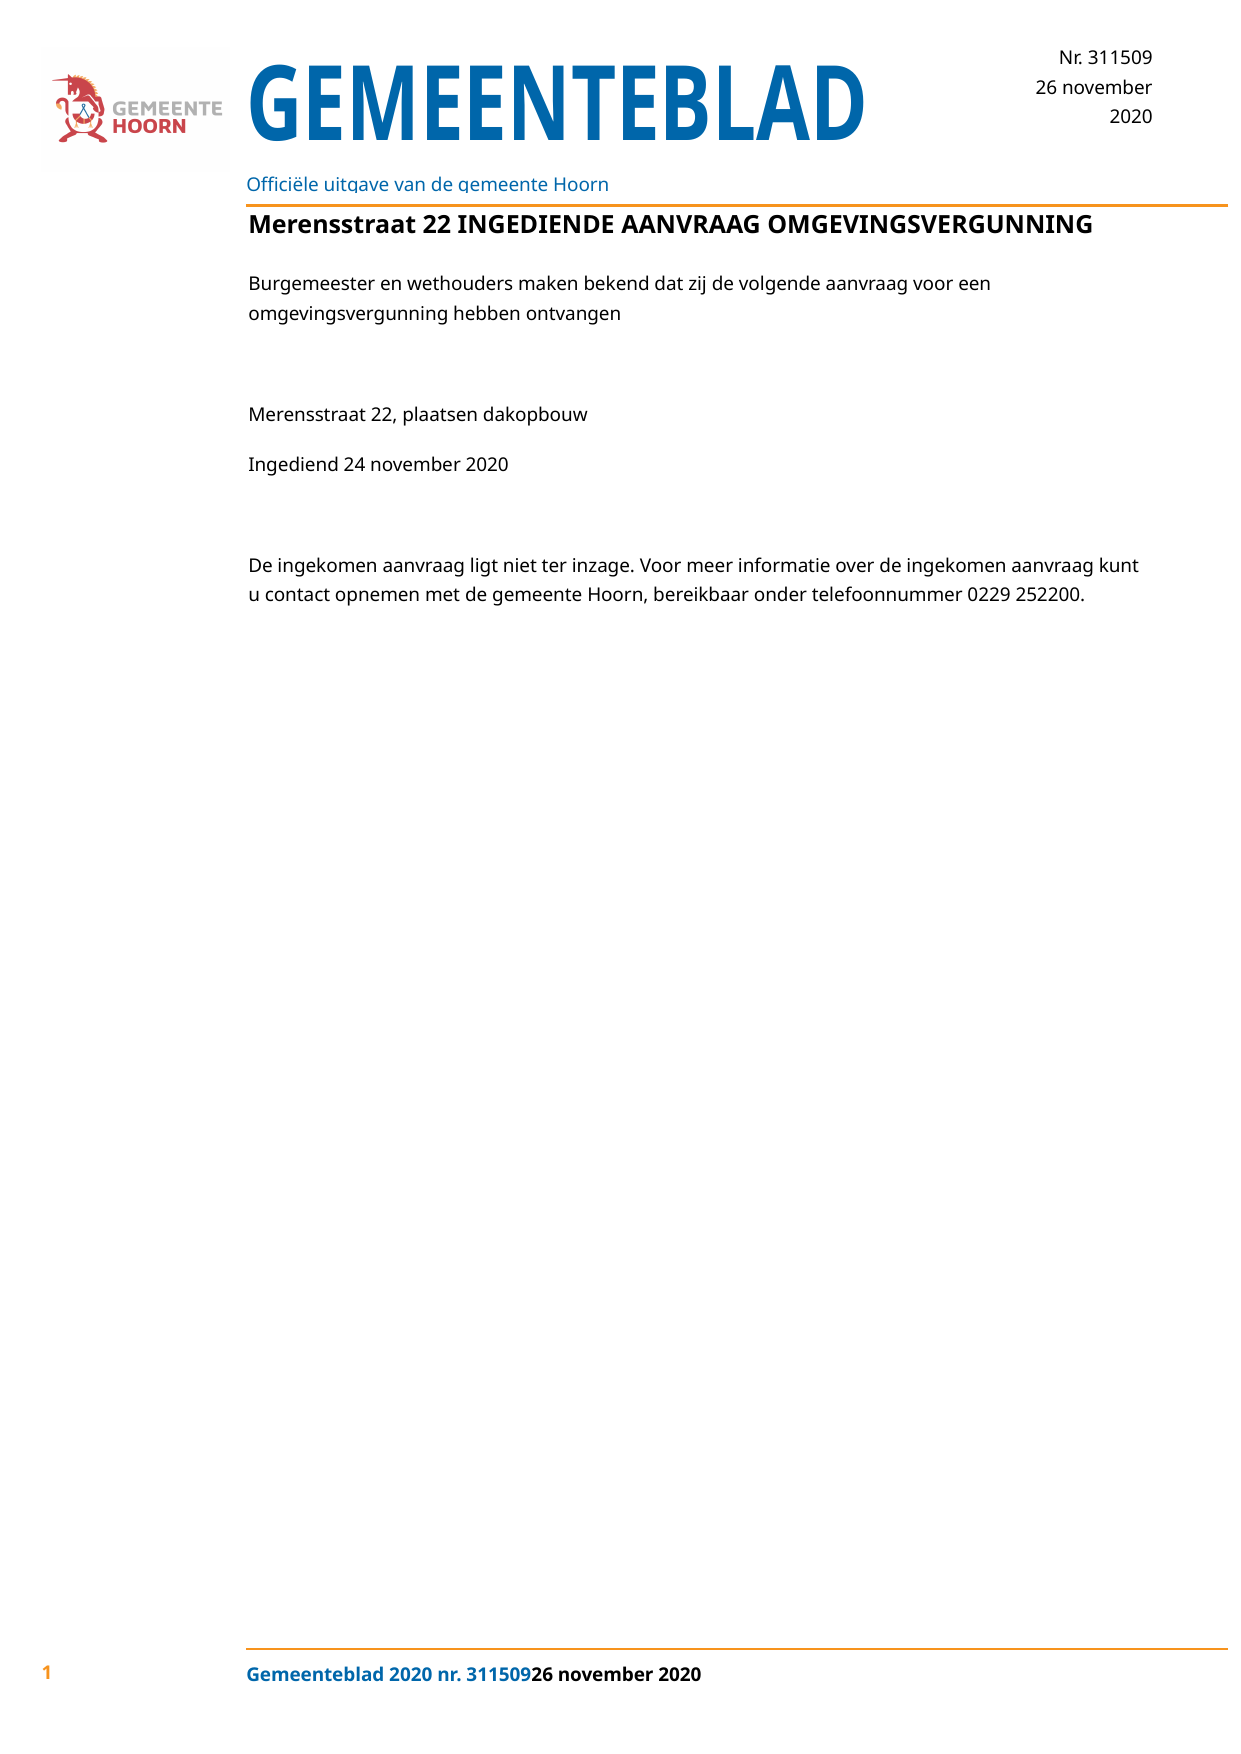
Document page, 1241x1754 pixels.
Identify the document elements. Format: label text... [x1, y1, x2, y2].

text De ingekomen aanvraag ligt niet ter inzage. Voor meer informatie over de ingekomen aanvraag kunt u contact opnemen met de gemeente Hoorn, bereikbaar onder telefoonnummer 0229 252200. [248, 552, 1152, 607]
text Ingediend 24 november 2020 [248, 451, 1152, 477]
text Merensstraat 22, plaatsen dakopbouw [248, 401, 1152, 426]
text Burgemeester en wethouders maken bekend dat zij de volgende aanvraag voor een omgevingsvergunning hebben ontvangen [248, 270, 1152, 326]
text Merensstraat 22 INGEDIENDE AANVRAAG OMGEVINGSVERGUNNING [248, 207, 1152, 241]
picture [41, 47, 231, 172]
